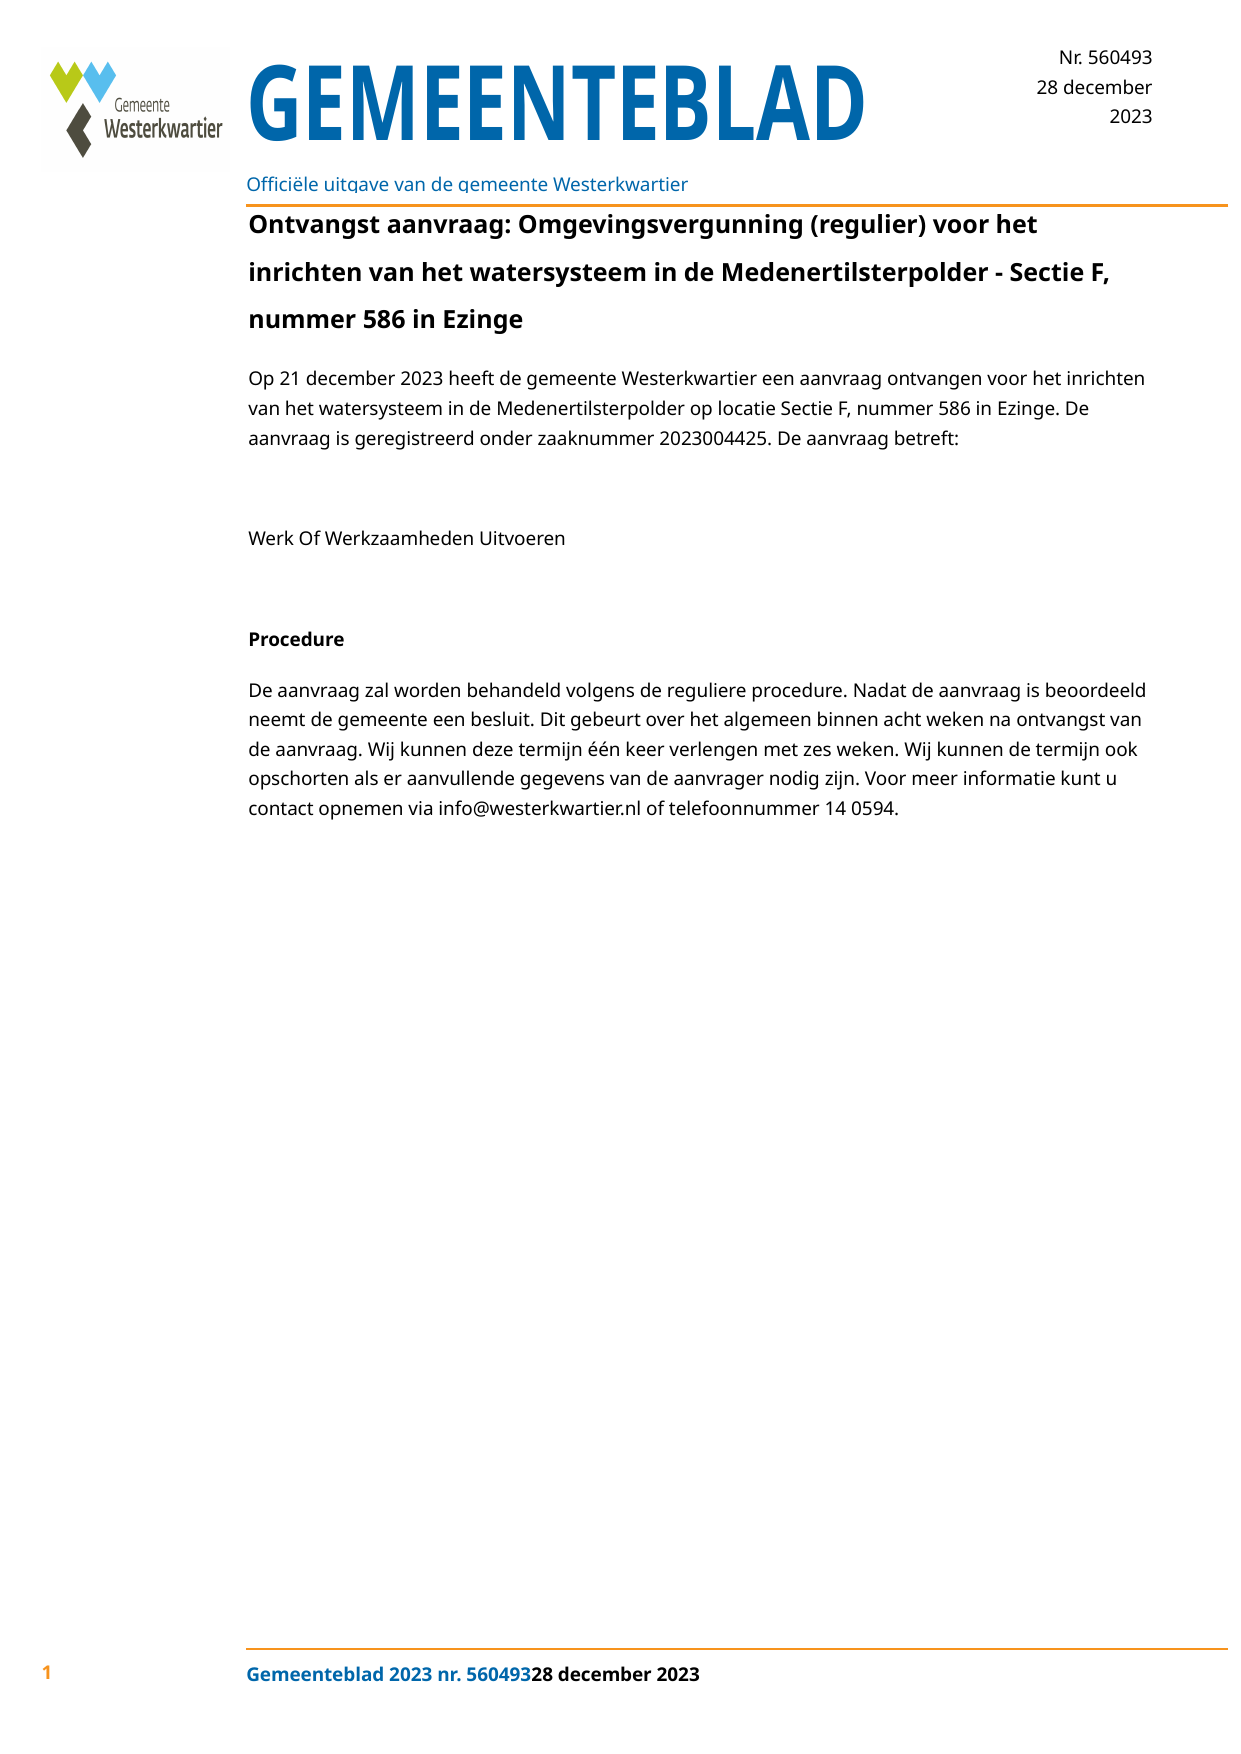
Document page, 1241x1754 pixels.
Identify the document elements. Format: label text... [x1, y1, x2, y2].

text Op 21 december 2023 heeft de gemeente Westerkwartier een aanvraag ontvangen voor het inrichten van het watersysteem in de Medenertilsterpolder op locatie Sectie F, nummer 586 in Ezinge. De aanvraag is geregistreerd onder zaaknummer 2023004425. De aanvraag betreft: [248, 366, 1152, 450]
picture [41, 47, 231, 172]
text De aanvraag zal worden behandeld volgens de reguliere procedure. Nadat de aanvraag is beoordeeld neemt de gemeente een besluit. Dit gebeurt over het algemeen binnen acht weken na ontvangst van de aanvraag. Wij kunnen deze termijn één keer verlengen met zes weken. Wij kunnen de termijn ook opschorten als er aanvullende gegevens van de aanvrager nodig zijn. Voor meer informatie kunt u contact opnemen via info@westerkwartier.nl of telefoonnummer 14 0594. [248, 677, 1152, 821]
text Procedure [248, 626, 1152, 652]
text Werk Of Werkzaamheden Uitvoeren [248, 526, 1152, 551]
text Ontvangst aanvraag: Omgevingsvergunning (regulier) voor het inrichten van het watersysteem in de Medenertilsterpolder - Sectie F, nummer 586 in Ezinge [248, 207, 1152, 336]
